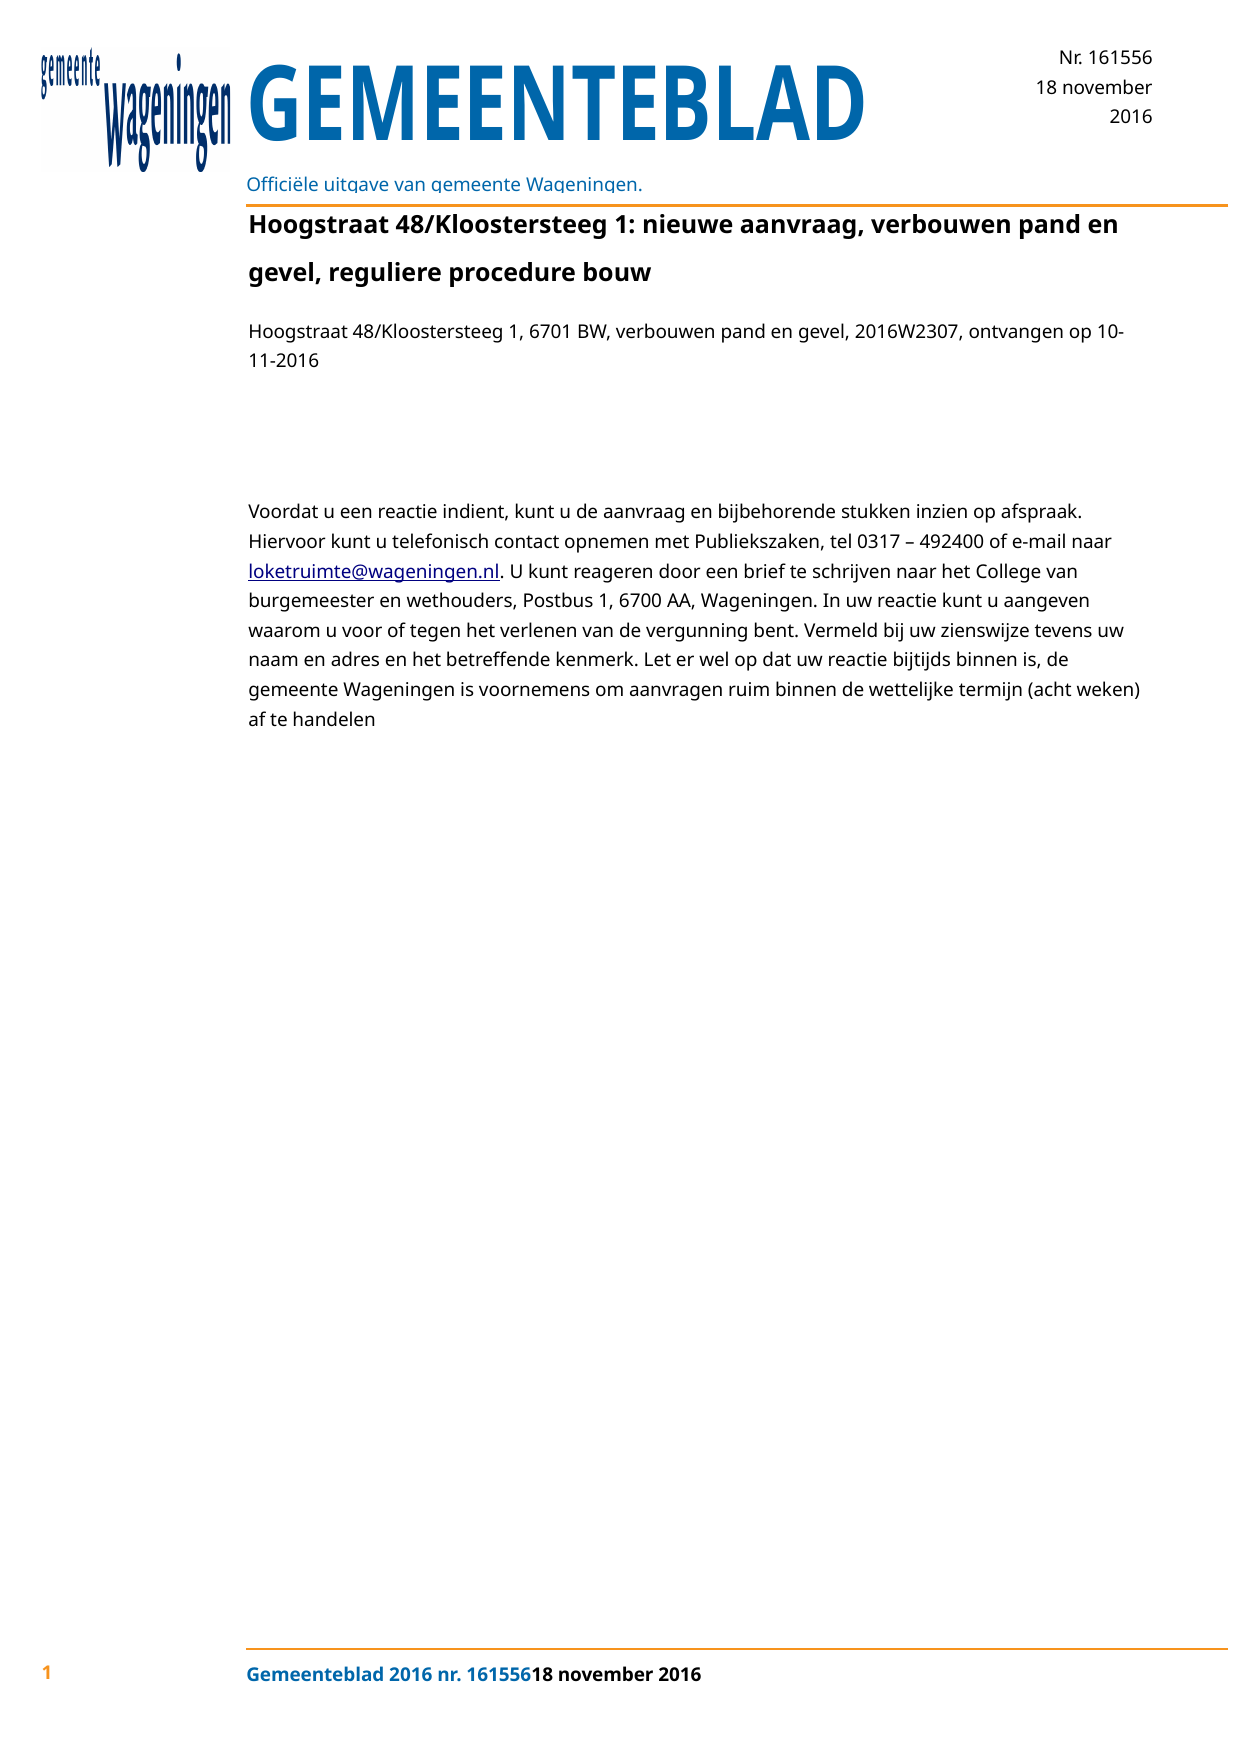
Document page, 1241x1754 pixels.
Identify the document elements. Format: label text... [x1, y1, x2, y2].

text Hoogstraat 48/Kloostersteeg 1: nieuwe aanvraag, verbouwen pand en gevel, reguliere procedure bouw [248, 207, 1152, 288]
text Hoogstraat 48/Kloostersteeg 1, 6701 BW, verbouwen pand en gevel, 2016W2307, ontvangen op 10-11-2016 [248, 318, 1152, 373]
text Voordat u een reactie indient, kunt u de aanvraag en bijbehorende stukken inzien op afspraak. Hiervoor kunt u telefonisch contact opnemen met Publiekszaken, tel 0317 – 492400 of e-mail naar loketruimte@wageningen.nl. U kunt reageren door een brief te schrijven naar het College van burgemeester en wethouders, Postbus 1, 6700 AA, Wageningen. In uw reactie kunt u aangeven waarom u voor of tegen het verlenen van de vergunning bent. Vermeld bij uw zienswijze tevens uw naam en adres en het betreffende kenmerk. Let er wel op dat uw reactie bijtijds binnen is, de gemeente Wageningen is voornemens om aanvragen ruim binnen de wettelijke termijn (acht weken) af te handelen [248, 499, 1152, 732]
picture [41, 47, 231, 172]
